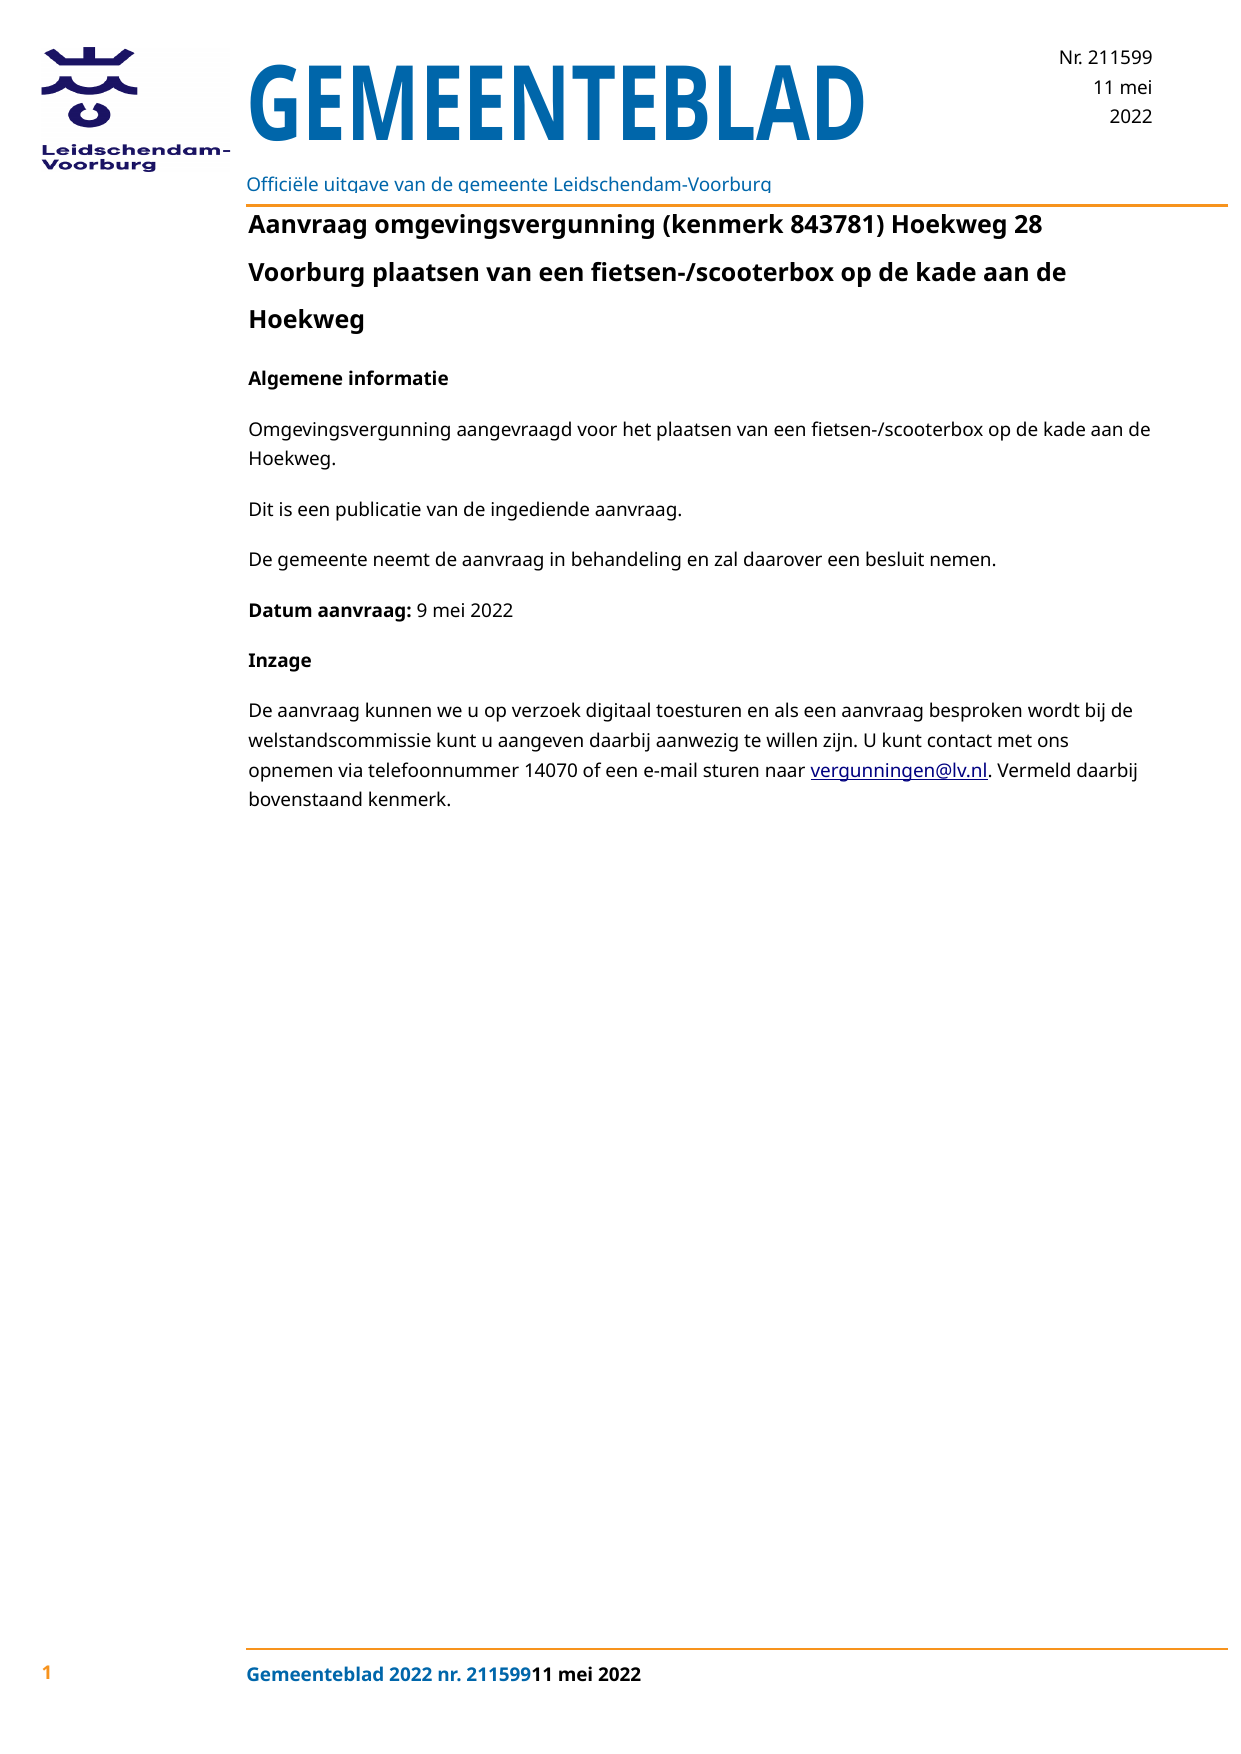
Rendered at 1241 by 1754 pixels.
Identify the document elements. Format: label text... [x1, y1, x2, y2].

text Inzage [248, 647, 1152, 673]
picture [41, 47, 231, 172]
text Dit is een publicatie van de ingediende aanvraag. [248, 496, 1152, 522]
text Datum aanvraag: 9 mei 2022 [248, 597, 1152, 622]
text Algemene informatie [248, 366, 1152, 391]
text De gemeente neemt de aanvraag in behandeling en zal daarover een besluit nemen. [248, 546, 1152, 572]
text De aanvraag kunnen we u op verzoek digitaal toesturen en als een aanvraag besproken wordt bij de welstandscommissie kunt u aangeven daarbij aanwezig te willen zijn. U kunt contact met ons opnemen via telefoonnummer 14070 of een e-mail sturen naar vergunningen@lv.nl. Vermeld daarbij bovenstaand kenmerk. [248, 698, 1152, 812]
text Omgevingsvergunning aangevraagd voor het plaatsen van een fietsen-/scooterbox op de kade aan de Hoekweg. [248, 416, 1152, 471]
text Aanvraag omgevingsvergunning (kenmerk 843781) Hoekweg 28 Voorburg plaatsen van een fietsen-/scooterbox op de kade aan de Hoekweg [248, 207, 1152, 336]
